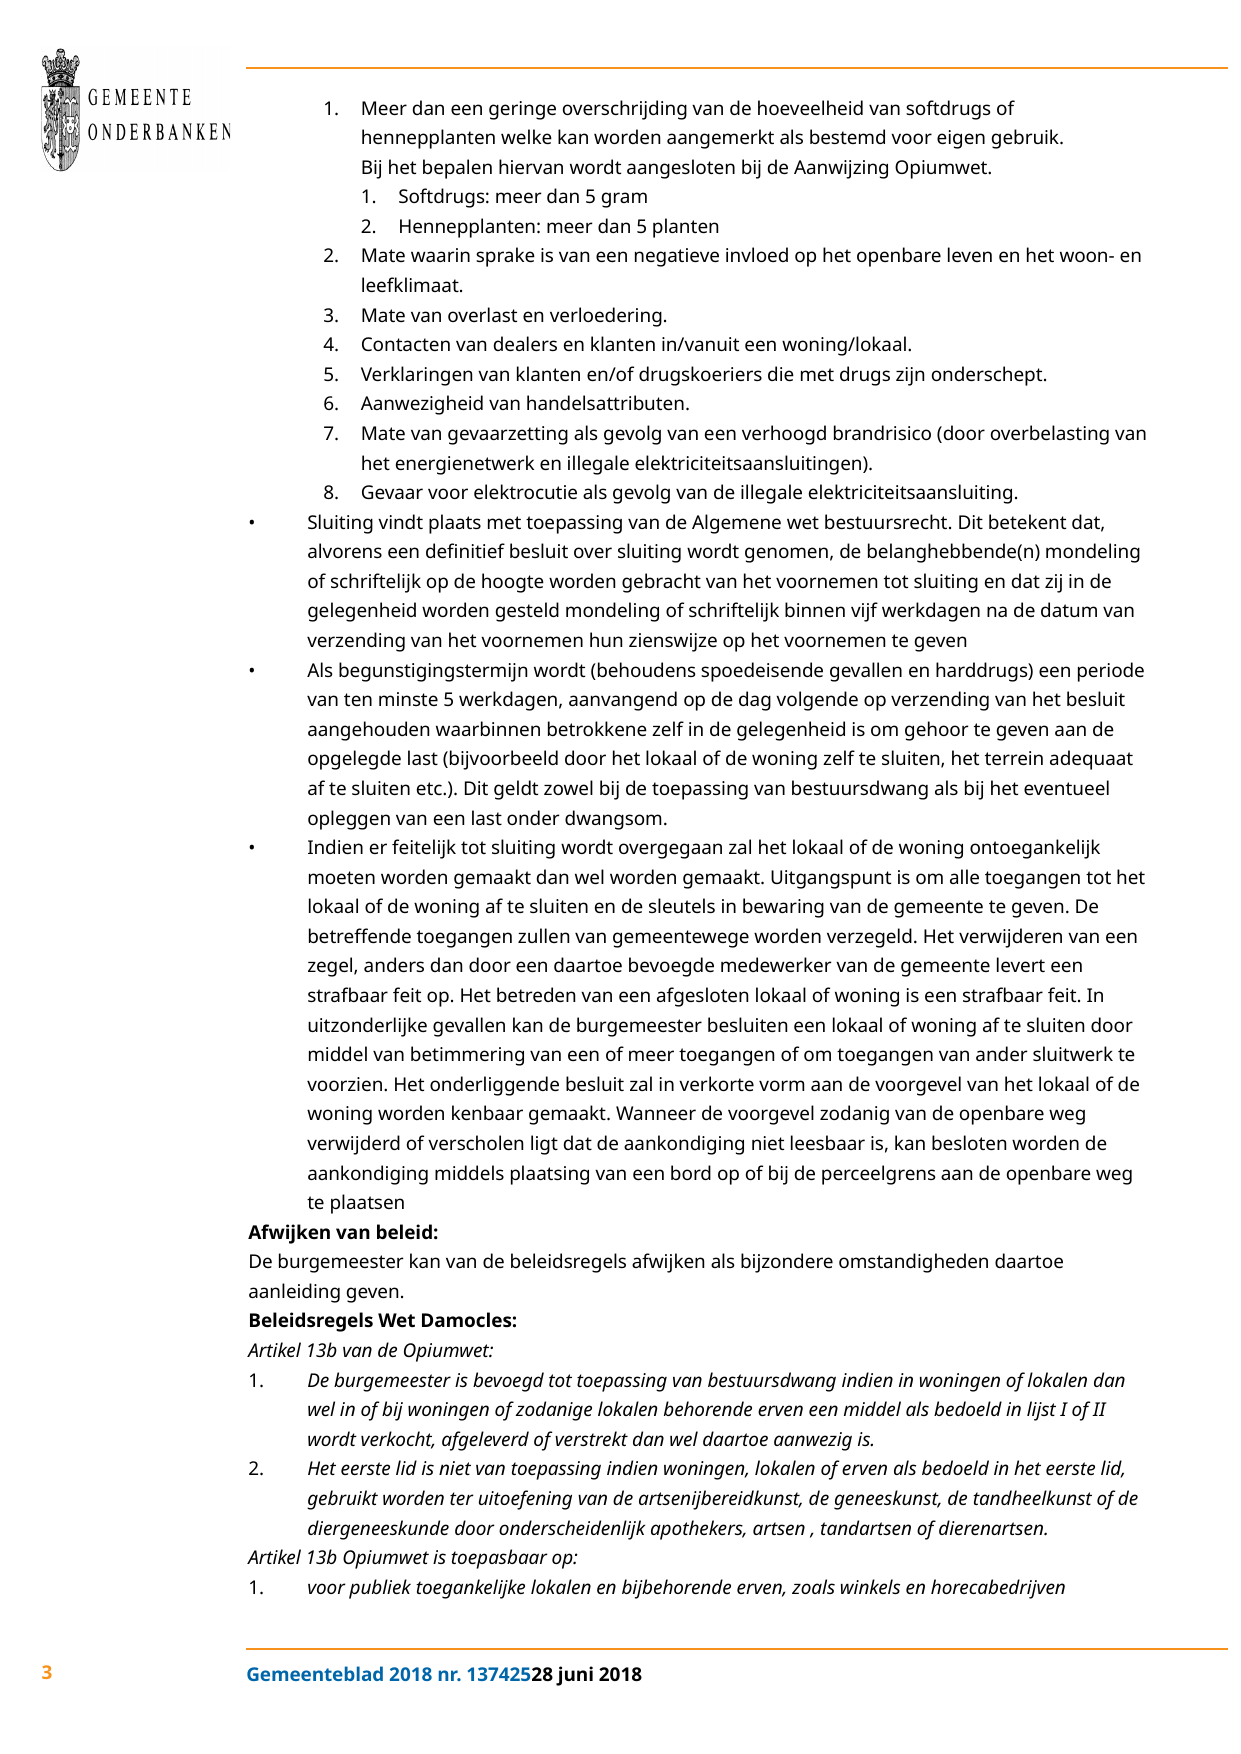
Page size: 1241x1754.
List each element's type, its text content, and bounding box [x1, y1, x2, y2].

list Hennepplanten: meer dan 5 planten [361, 213, 1152, 239]
text Artikel 13b van de Opiumwet: [248, 1337, 1152, 1363]
list Meer dan een geringe overschrijding van de hoeveelheid van softdrugs of hennepplanten welke kan worden aangemerkt als bestemd voor eigen gebruik. [323, 95, 1152, 150]
list Mate waarin sprake is van een negatieve invloed op het openbare leven en het woon- en leefklimaat. [323, 243, 1152, 298]
text Afwijken van beleid: [248, 1219, 1152, 1245]
list Het eerste lid is niet van toepassing indien woningen, lokalen of erven als bedoeld in het eerste lid, gebruikt worden ter uitoefening van de artsenijbereidkunst, de geneeskunst, de tandheelkunst of de diergeneeskunde door onderscheidenlijk apothekers, artsen , tandartsen of dierenartsen. [248, 1456, 1152, 1541]
list Aanwezigheid van handelsattributen. [323, 391, 1152, 416]
list Mate van gevaarzetting als gevolg van een verhoogd brandrisico (door overbelasting van het energienetwerk en illegale elektriciteitsaansluitingen). [323, 420, 1152, 476]
list Gevaar voor elektrocutie als gevolg van de illegale elektriciteitsaansluiting. [323, 479, 1152, 505]
list Mate van overlast en verloedering. [323, 302, 1152, 328]
list Contacten van dealers en klanten in/vanuit een woning/lokaal. [323, 331, 1152, 357]
list voor publiek toegankelijke lokalen en bijbehorende erven, zoals winkels en horecabedrijven [248, 1574, 1152, 1600]
text Beleidsregels Wet Damocles: [248, 1308, 1152, 1333]
list Als begunstigingstermijn wordt (behoudens spoedeisende gevallen en harddrugs) een periode van ten minste 5 werkdagen, aanvangend op de dag volgende op verzending van het besluit aangehouden waarbinnen betrokkene zelf in de gelegenheid is om gehoor te geven aan de opgelegde last (bijvoorbeeld door het lokaal of de woning zelf te sluiten, het terrein adequaat af te sluiten etc.). Dit geldt zowel bij de toepassing van bestuursdwang als bij het eventueel opleggen van een last onder dwangsom. [248, 657, 1152, 831]
list De burgemeester is bevoegd tot toepassing van bestuursdwang indien in woningen of lokalen dan wel in of bij woningen of zodanige lokalen behorende erven een middel als bedoeld in lijst I of II wordt verkocht, afgeleverd of verstrekt dan wel daartoe aanwezig is. [248, 1367, 1152, 1452]
list Indien er feitelijk tot sluiting wordt overgegaan zal het lokaal of de woning ontoegankelijk moeten worden gemaakt dan wel worden gemaakt. Uitgangspunt is om alle toegangen tot het lokaal of de woning af te sluiten en de sleutels in bewaring van de gemeente te geven. De betreffende toegangen zullen van gemeentewege worden verzegeld. Het verwijderen van een zegel, anders dan door een daartoe bevoegde medewerker van de gemeente levert een strafbaar feit op. Het betreden van een afgesloten lokaal of woning is een strafbaar feit. In uitzonderlijke gevallen kan de burgemeester besluiten een lokaal of woning af te sluiten door middel van betimmering van een of meer toegangen of om toegangen van ander sluitwerk te voorzien. Het onderliggende besluit zal in verkorte vorm aan de voorgevel van het lokaal of de woning worden kenbaar gemaakt. Wanneer de voorgevel zodanig van de openbare weg verwijderd of verscholen ligt dat de aankondiging niet leesbaar is, kan besloten worden de aankondiging middels plaatsing van een bord op of bij de perceelgrens aan de openbare weg te plaatsen [248, 834, 1152, 1215]
list Softdrugs: meer dan 5 gram [361, 183, 1152, 209]
text Artikel 13b Opiumwet is toepasbaar op: [248, 1544, 1152, 1570]
list Bij het bepalen hiervan wordt aangesloten bij de Aanwijzing Opiumwet. [323, 154, 1152, 180]
list Verklaringen van klanten en/of drugskoeriers die met drugs zijn onderschept. [323, 361, 1152, 387]
text De burgemeester kan van de beleidsregels afwijken als bijzondere omstandigheden daartoe aanleiding geven. [248, 1248, 1152, 1304]
picture [41, 47, 231, 172]
list Sluiting vindt plaats met toepassing van de Algemene wet bestuursrecht. Dit betekent dat, alvorens een definitief besluit over sluiting wordt genomen, de belanghebbende(n) mondeling of schriftelijk op de hoogte worden gebracht van het voornemen tot sluiting en dat zij in de gelegenheid worden gesteld mondeling of schriftelijk binnen vijf werkdagen na de datum van verzending van het voornemen hun zienswijze op het voornemen te geven [248, 509, 1152, 653]
